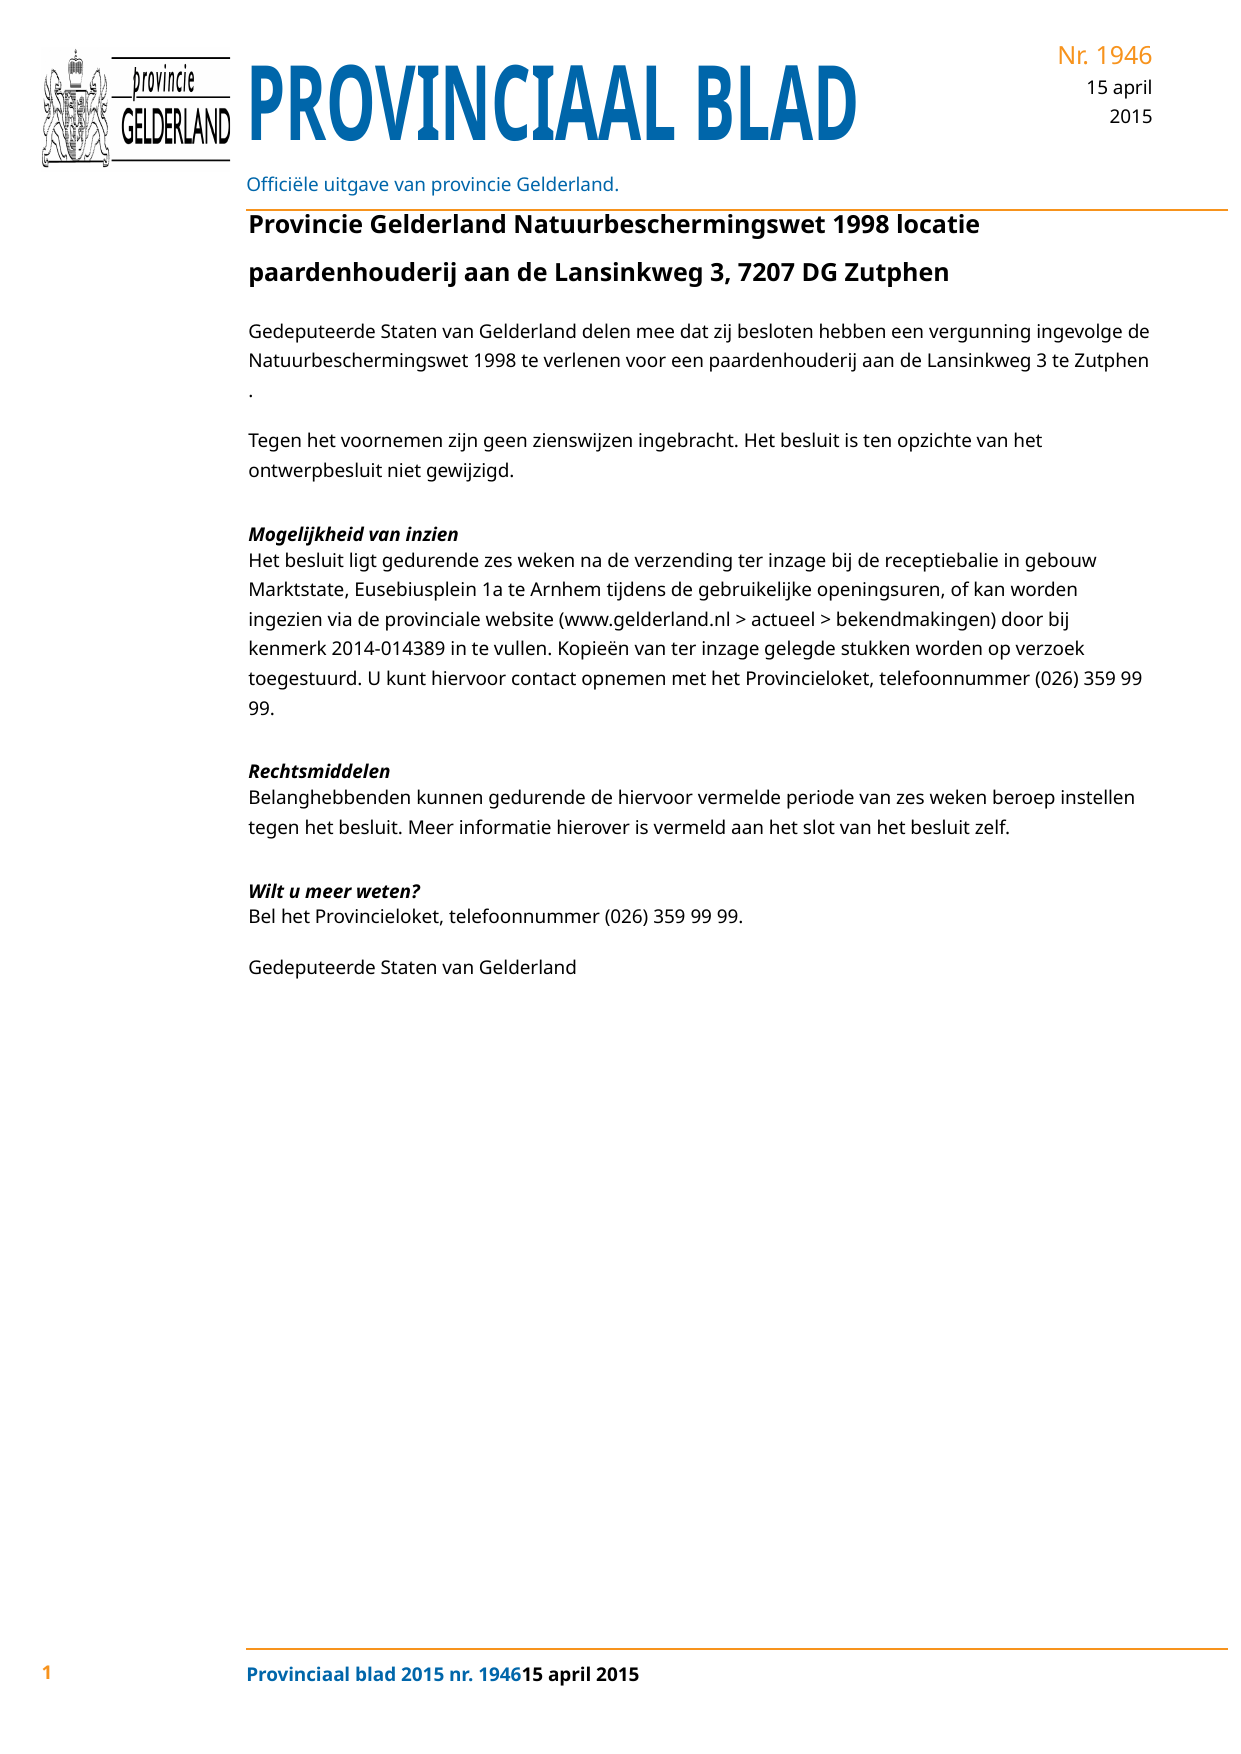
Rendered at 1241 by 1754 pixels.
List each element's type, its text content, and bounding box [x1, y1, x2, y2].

text Gedeputeerde Staten van Gelderland [248, 954, 1152, 980]
text Provincie Gelderland Natuurbeschermingswet 1998 locatie paardenhouderij aan de Lansinkweg 3, 7207 DG Zutphen [248, 211, 1152, 288]
text Mogelijkheid van inzien [248, 521, 1152, 547]
text Wilt u meer weten? [248, 878, 1152, 904]
text Tegen het voornemen zijn geen zienswijzen ingebracht. Het besluit is ten opzichte van het ontwerpbesluit niet gewijzigd. [248, 427, 1152, 483]
text Belanghebbenden kunnen gedurende de hiervoor vermelde periode van zes weken beroep instellen tegen het besluit. Meer informatie hierover is vermeld aan het slot van het besluit zelf. [248, 784, 1152, 840]
text Bel het Provincieloket, telefoonnummer (026) 359 99 99. [248, 904, 1152, 929]
picture [41, 47, 231, 172]
text Gedeputeerde Staten van Gelderland delen mee dat zij besloten hebben een vergunning ingevolge de Natuurbeschermingswet 1998 te verlenen voor een paardenhouderij aan de Lansinkweg 3 te Zutphen . [248, 318, 1152, 403]
text Rechtsmiddelen [248, 759, 1152, 784]
text Het besluit ligt gedurende zes weken na de verzending ter inzage bij de receptiebalie in gebouw Marktstate, Eusebiusplein 1a te Arnhem tijdens de gebruikelijke openingsuren, of kan worden ingezien via de provinciale website (www.gelderland.nl > actueel > bekendmakingen) door bij kenmerk 2014-014389 in te vullen. Kopieën van ter inzage gelegde stukken worden op verzoek toegestuurd. U kunt hiervoor contact opnemen met het Provincieloket, telefoonnummer (026) 359 99 99. [248, 547, 1152, 720]
